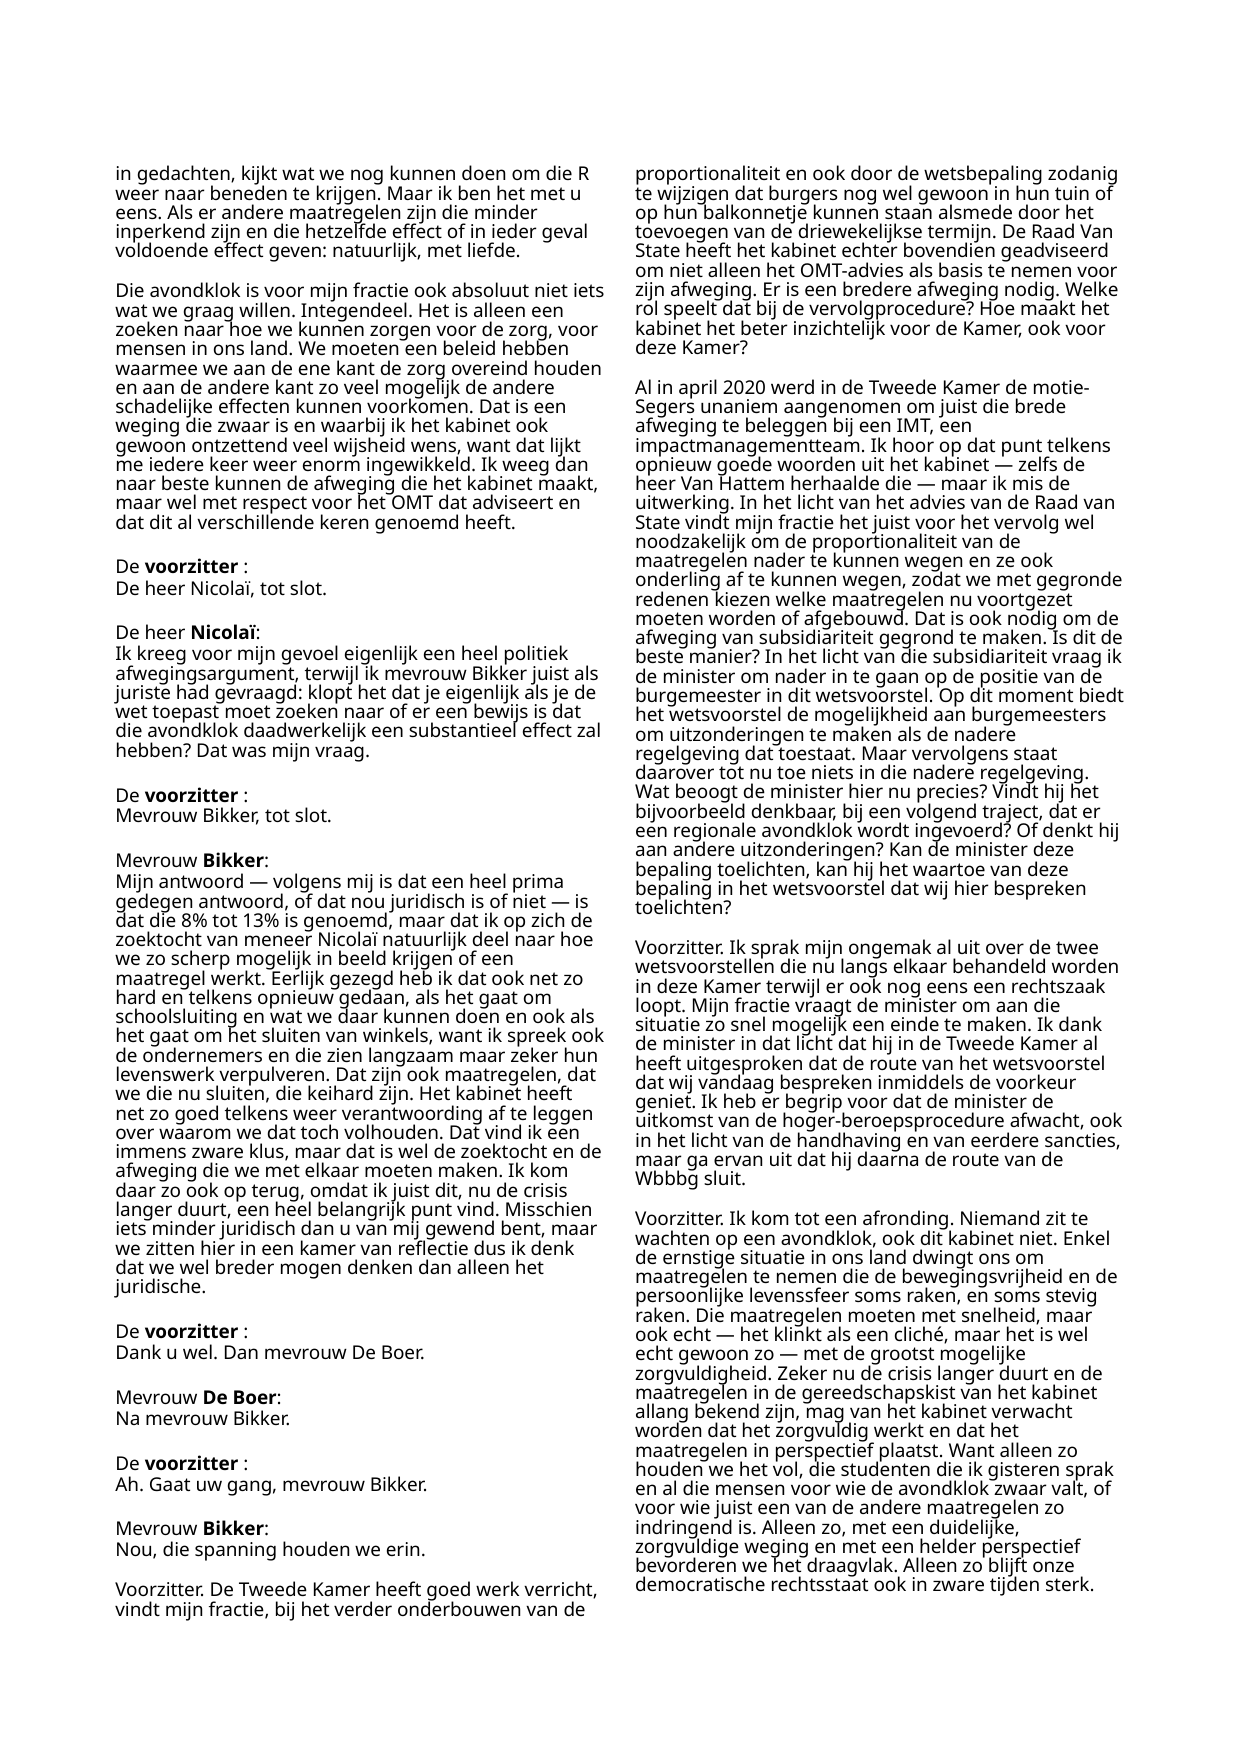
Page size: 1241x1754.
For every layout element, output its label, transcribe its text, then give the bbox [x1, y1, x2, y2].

text Mijn antwoord — volgens mij is dat een heel prima gedegen antwoord, of dat nou juridisch is of niet — is dat die 8% tot 13% is genoemd, maar dat ik op zich de zoektocht van meneer Nicolaï natuurlijk deel naar hoe we zo scherp mogelijk in beeld krijgen of een maatregel werkt. Eerlijk gezegd heb ik dat ook net zo hard en telkens opnieuw gedaan, als het gaat om schoolsluiting en wat we daar kunnen doen en ook als het gaat om het sluiten van winkels, want ik spreek ook de ondernemers en die zien langzaam maar zeker hun levenswerk verpulveren. Dat zijn ook maatregelen, dat we die nu sluiten, die keihard zijn. Het kabinet heeft net zo goed telkens weer verantwoording af te leggen over waarom we dat toch volhouden. Dat vind ik een immens zware klus, maar dat is wel de zoektocht en de afweging die we met elkaar moeten maken. Ik kom daar zo ook op terug, omdat ik juist dit, nu de crisis langer duurt, een heel belangrijk punt vind. Misschien iets minder juridisch dan u van mij gewend bent, maar we zitten hier in een kamer van reflectie dus ik denk dat we wel breder mogen denken dan alleen het juridische. [115, 873, 605, 1297]
text Die avondklok is voor mijn fractie ook absoluut niet iets wat we graag willen. Integendeel. Het is alleen een zoeken naar hoe we kunnen zorgen voor de zorg, voor mensen in ons land. We moeten een beleid hebben waarmee we aan de ene kant de zorg overeind houden en aan de andere kant zo veel mogelijk de andere schadelijke effecten kunnen voorkomen. Dat is een weging die zwaar is en waarbij ik het kabinet ook gewoon ontzettend veel wijsheid wens, want dat lijkt me iedere keer weer enorm ingewikkeld. Ik weeg dan naar beste kunnen de afweging die het kabinet maakt, maar wel met respect voor het OMT dat adviseert en dat dit al verschillende keren genoemd heeft. [115, 282, 605, 533]
text De voorzitter : [115, 1318, 605, 1344]
text Ik kreeg voor mijn gevoel eigenlijk een heel politiek afwegingsargument, terwijl ik mevrouw Bikker juist als juriste had gevraagd: klopt het dat je eigenlijk als je de wet toepast moet zoeken naar of er een bewijs is dat die avondklok daadwerkelijk een substantieel effect zal hebben? Dat was mijn vraag. [115, 645, 605, 761]
text Ah. Gaat uw gang, mevrouw Bikker. [115, 1476, 605, 1495]
text Dank u wel. Dan mevrouw De Boer. [115, 1344, 605, 1363]
text Mevrouw Bikker: [115, 848, 605, 873]
text Voorzitter. De Tweede Kamer heeft goed werk verricht, vindt mijn fractie, bij het verder onderbouwen van de [115, 1581, 605, 1620]
text Mevrouw Bikker: [115, 1516, 605, 1541]
text proportionaliteit en ook door de wetsbepaling zodanig te wijzigen dat burgers nog wel gewoon in hun tuin of op hun balkonnetje kunnen staan alsmede door het toevoegen van de driewekelijkse termijn. De Raad Van State heeft het kabinet echter bovendien geadviseerd om niet alleen het OMT-advies als basis te nemen voor zijn afweging. Er is een bredere afweging nodig. Welke rol speelt dat bij de vervolgprocedure? Hoe maakt het kabinet het beter inzichtelijk voor de Kamer, ook voor deze Kamer? [635, 165, 1125, 358]
text De heer Nicolaï, tot slot. [115, 579, 605, 599]
text Mevrouw De Boer: [115, 1384, 605, 1410]
text in gedachten, kijkt wat we nog kunnen doen om die R weer naar beneden te krijgen. Maar ik ben het met u eens. Als er andere maatregelen zijn die minder inperkend zijn en die hetzelfde effect of in ieder geval voldoende effect geven: natuurlijk, met liefde. [115, 165, 605, 262]
text De heer Nicolaï: [115, 619, 605, 645]
text De voorzitter : [115, 782, 605, 807]
text De voorzitter : [115, 554, 605, 579]
text Al in april 2020 werd in de Tweede Kamer de motie-Segers unaniem aangenomen om juist die brede afweging te beleggen bij een IMT, een impactmanagementteam. Ik hoor op dat punt telkens opnieuw goede woorden uit het kabinet — zelfs de heer Van Hattem herhaalde die — maar ik mis de uitwerking. In het licht van het advies van de Raad van State vindt mijn fractie het juist voor het vervolg wel noodzakelijk om de proportionaliteit van de maatregelen nader te kunnen wegen en ze ook onderling af te kunnen wegen, zodat we met gegronde redenen kiezen welke maatregelen nu voortgezet moeten worden of afgebouwd. Dat is ook nodig om de afweging van subsidiariteit gegrond te maken. Is dit de beste manier? In het licht van die subsidiariteit vraag ik de minister om nader in te gaan op de positie van de burgemeester in dit wetsvoorstel. Op dit moment biedt het wetsvoorstel de mogelijkheid aan burgemeesters om uitzonderingen te maken als de nadere regelgeving dat toestaat. Maar vervolgens staat daarover tot nu toe niets in die nadere regelgeving. Wat beoogt de minister hier nu precies? Vindt hij het bijvoorbeeld denkbaar, bij een volgend traject, dat er een regionale avondklok wordt ingevoerd? Of denkt hij aan andere uitzonderingen? Kan de minister deze bepaling toelichten, kan hij het waartoe van deze bepaling in het wetsvoorstel dat wij hier bespreken toelichten? [635, 379, 1125, 918]
text Nou, die spanning houden we erin. [115, 1541, 605, 1561]
text Na mevrouw Bikker. [115, 1410, 605, 1429]
text De voorzitter : [115, 1450, 605, 1476]
text Voorzitter. Ik kom tot een afronding. Niemand zit te wachten op een avondklok, ook dit kabinet niet. Enkel de ernstige situatie in ons land dwingt ons om maatregelen te nemen die de bewegingsvrijheid en de persoonlijke levenssfeer soms raken, en soms stevig raken. Die maatregelen moeten met snelheid, maar ook echt — het klinkt als een cliché, maar het is wel echt gewoon zo — met de grootst mogelijke zorgvuldigheid. Zeker nu de crisis langer duurt en de maatregelen in de gereedschapskist van het kabinet allang bekend zijn, mag van het kabinet verwacht worden dat het zorgvuldig werkt en dat het maatregelen in perspectief plaatst. Want alleen zo houden we het vol, die studenten die ik gisteren sprak en al die mensen voor wie de avondklok zwaar valt, of voor wie juist een van de andere maatregelen zo indringend is. Alleen zo, met een duidelijke, zorgvuldige weging en met een helder perspectief bevorderen we het draagvlak. Alleen zo blijft onze democratische rechtsstaat ook in zware tijden sterk. [635, 1210, 1125, 1596]
text Voorzitter. Ik sprak mijn ongemak al uit over de twee wetsvoorstellen die nu langs elkaar behandeld worden in deze Kamer terwijl er ook nog eens een rechtszaak loopt. Mijn fractie vraagt de minister om aan die situatie zo snel mogelijk een einde te maken. Ik dank de minister in dat licht dat hij in de Tweede Kamer al heeft uitgesproken dat de route van het wetsvoorstel dat wij vandaag bespreken inmiddels de voorkeur geniet. Ik heb er begrip voor dat de minister de uitkomst van de hoger-beroepsprocedure afwacht, ook in het licht van de handhaving en van eerdere sancties, maar ga ervan uit dat hij daarna de route van de Wbbbg sluit. [635, 939, 1125, 1189]
text Mevrouw Bikker, tot slot. [115, 807, 605, 827]
